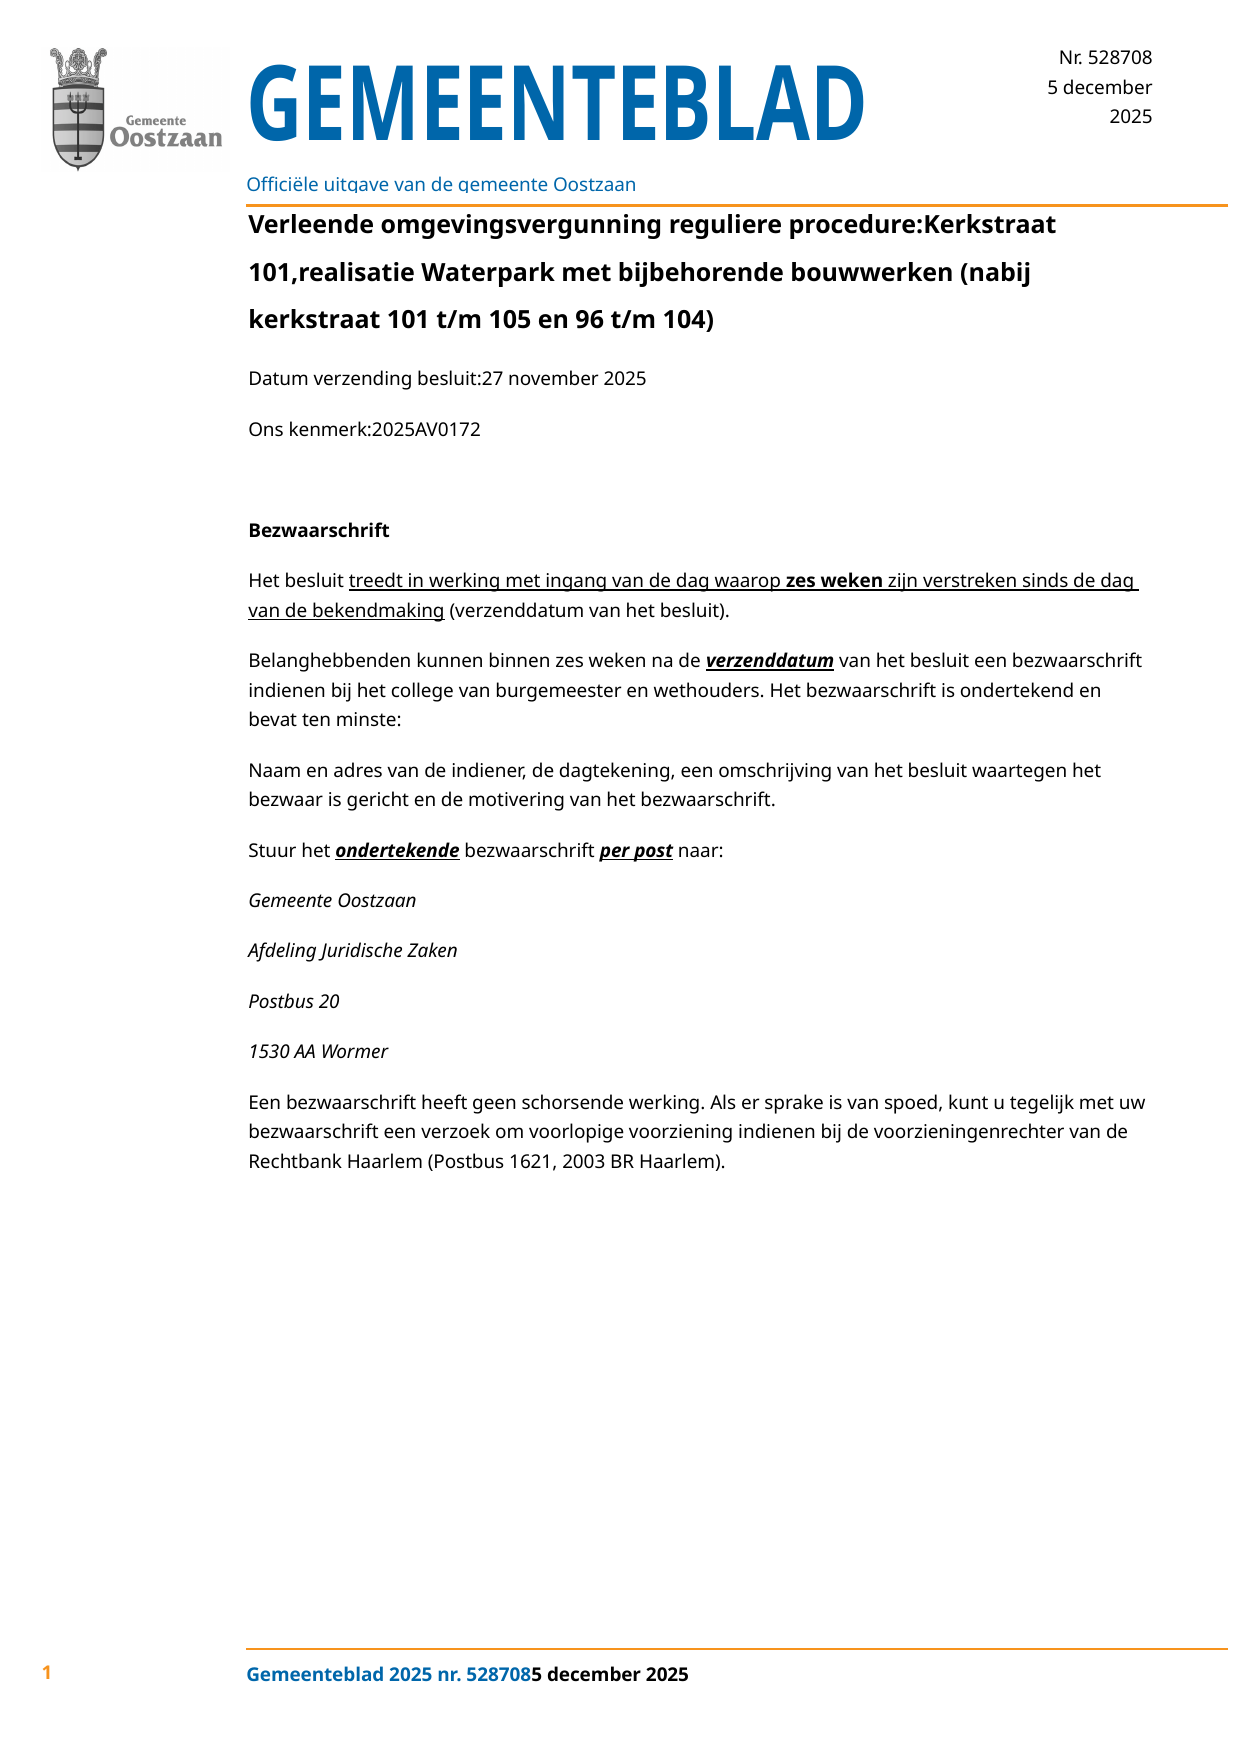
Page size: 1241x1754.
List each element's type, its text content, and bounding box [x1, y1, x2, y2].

text Het besluit treedt in werking met ingang van de dag waarop zes weken zijn verstreken sinds de dag van de bekendmaking (verzenddatum van het besluit). [248, 567, 1152, 622]
text Gemeente Oostzaan [248, 887, 1152, 913]
text Stuur het ondertekende bezwaarschrift per post naar: [248, 837, 1152, 862]
text Postbus 20 [248, 988, 1152, 1014]
text Een bezwaarschrift heeft geen schorsende werking. Als er sprake is van spoed, kunt u tegelijk met uw bezwaarschrift een verzoek om voorlopige voorziening indienen bij de voorzieningenrechter van de Rechtbank Haarlem (Postbus 1621, 2003 BR Haarlem). [248, 1089, 1152, 1174]
text 1530 AA Wormer [248, 1038, 1152, 1064]
text Verleende omgevingsvergunning reguliere procedure:Kerkstraat 101,realisatie Waterpark met bijbehorende bouwwerken (nabij kerkstraat 101 t/m 105 en 96 t/m 104) [248, 207, 1152, 336]
text Bezwaarschrift [248, 517, 1152, 542]
text Naam en adres van de indiener, de dagtekening, een omschrijving van het besluit waartegen het bezwaar is gericht en de motivering van het bezwaarschrift. [248, 757, 1152, 812]
picture [41, 47, 231, 172]
text Belanghebbenden kunnen binnen zes weken na de verzenddatum van het besluit een bezwaarschrift indienen bij het college van burgemeester en wethouders. Het bezwaarschrift is ondertekend en bevat ten minste: [248, 647, 1152, 732]
text Ons kenmerk:2025AV0172 [248, 416, 1152, 442]
text Afdeling Juridische Zaken [248, 938, 1152, 963]
text Datum verzending besluit:27 november 2025 [248, 366, 1152, 391]
